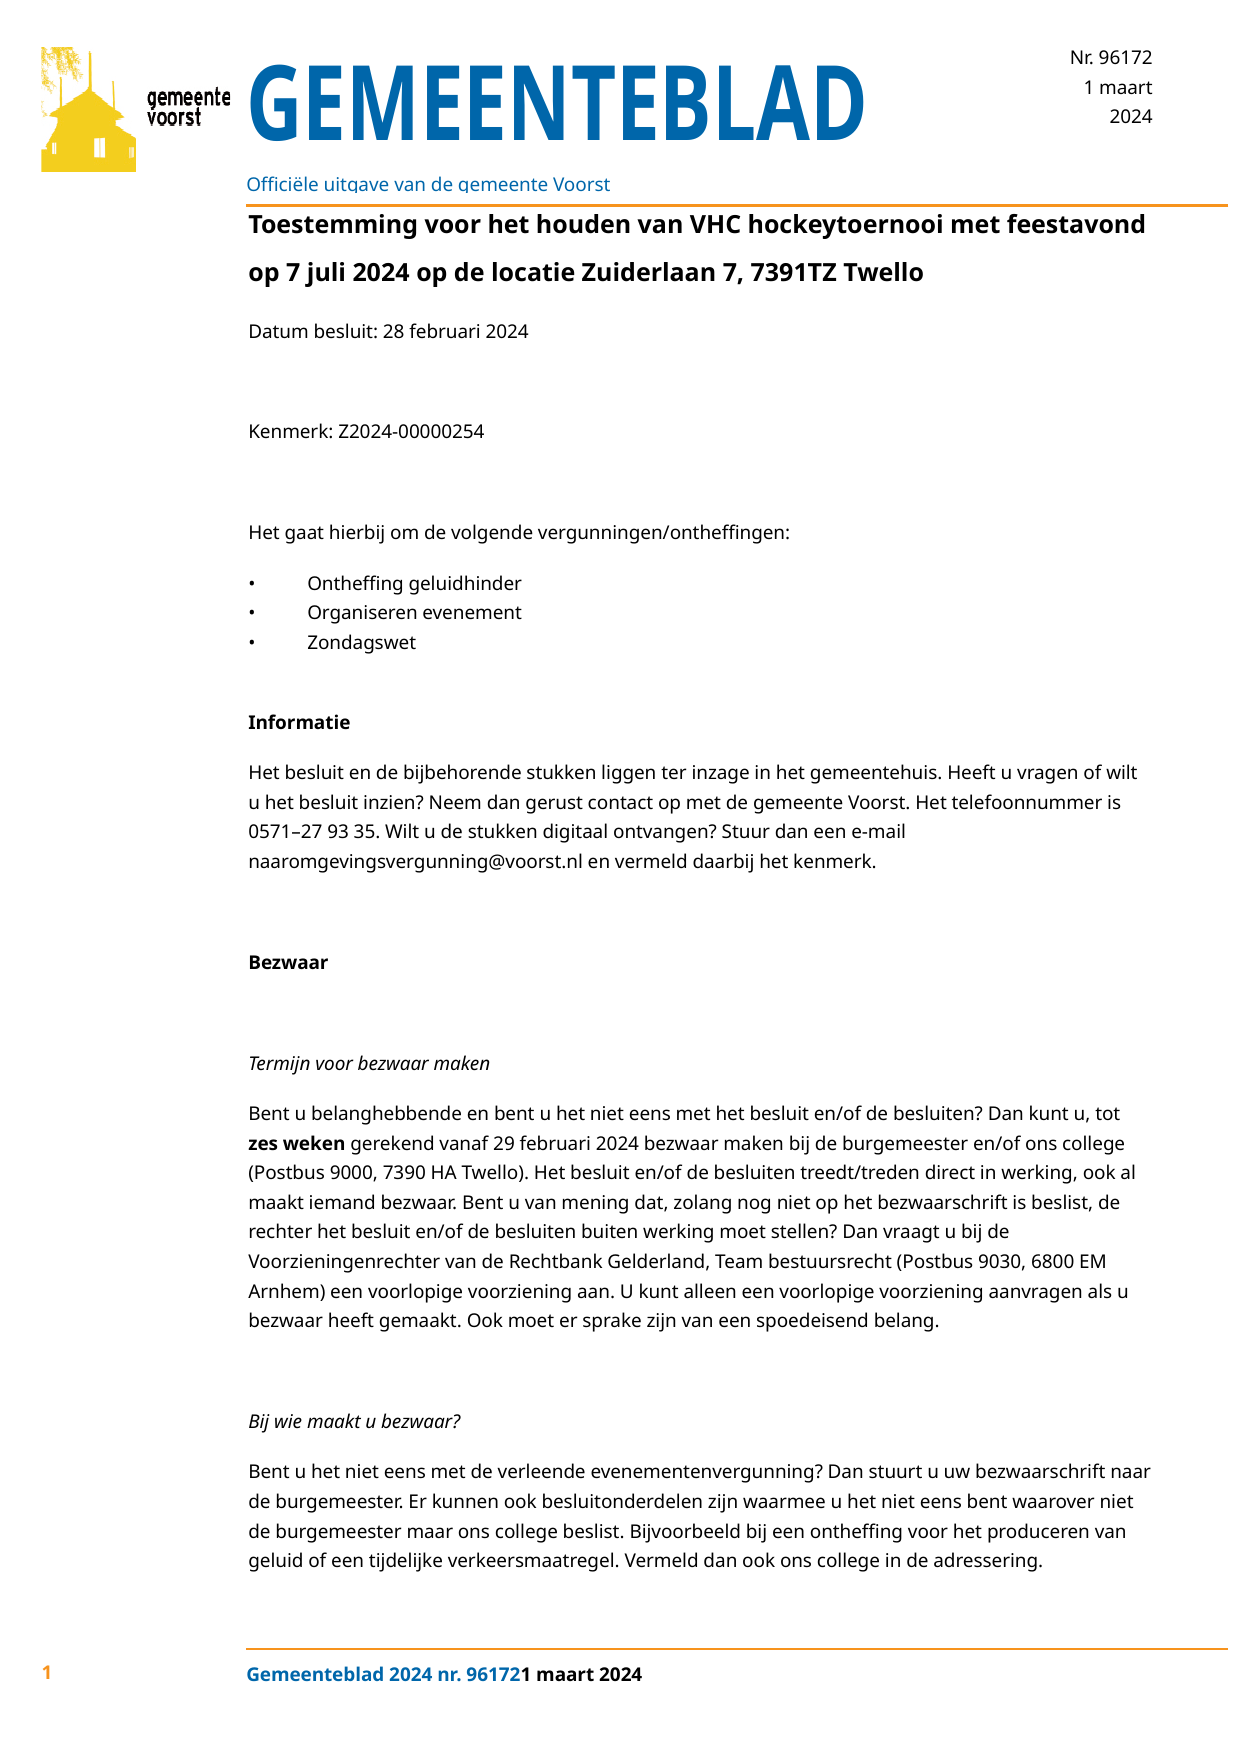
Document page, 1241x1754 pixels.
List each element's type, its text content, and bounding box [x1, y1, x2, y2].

text Bent u belanghebbende en bent u het niet eens met het besluit en/of de besluiten? Dan kunt u, tot zes weken gerekend vanaf 29 februari 2024 bezwaar maken bij de burgemeester en/of ons college (Postbus 9000, 7390 HA Twello). Het besluit en/of de besluiten treedt/treden direct in werking, ook al maakt iemand bezwaar. Bent u van mening dat, zolang nog niet op het bezwaarschrift is beslist, de rechter het besluit en/of de besluiten buiten werking moet stellen? Dan vraagt u bij de Voorzieningenrechter van de Rechtbank Gelderland, Team bestuursrecht (Postbus 9030, 6800 EM Arnhem) een voorlopige voorziening aan. U kunt alleen een voorlopige voorziening aanvragen als u bezwaar heeft gemaakt. Ook moet er sprake zijn van een spoedeisend belang. [248, 1100, 1152, 1333]
text Bezwaar [248, 949, 1152, 975]
list Zondagswet [248, 629, 1152, 655]
text Toestemming voor het houden van VHC hockeytoernooi met feestavond op 7 juli 2024 op de locatie Zuiderlaan 7, 7391TZ Twello [248, 207, 1152, 288]
text Kenmerk: Z2024-00000254 [248, 419, 1152, 444]
list Organiseren evenement [248, 599, 1152, 625]
list Ontheffing geluidhinder [248, 570, 1152, 596]
text Het besluit en de bijbehorende stukken liggen ter inzage in het gemeentehuis. Heeft u vragen of wilt u het besluit inzien? Neem dan gerust contact op met de gemeente Voorst. Het telefoonnummer is 0571–27 93 35. Wilt u de stukken digitaal ontvangen? Stuur dan een e-mail naaromgevingsvergunning@voorst.nl en vermeld daarbij het kenmerk. [248, 759, 1152, 874]
text Informatie [248, 709, 1152, 735]
text Bij wie maakt u bezwaar? [248, 1408, 1152, 1434]
text Datum besluit: 28 februari 2024 [248, 318, 1152, 344]
text Bent u het niet eens met de verleende evenementenvergunning? Dan stuurt u uw bezwaarschrift naar de burgemeester. Er kunnen ook besluitonderdelen zijn waarmee u het niet eens bent waarover niet de burgemeester maar ons college beslist. Bijvoorbeeld bij een ontheffing voor het produceren van geluid of een tijdelijke verkeersmaatregel. Vermeld dan ook ons college in de adressering. [248, 1459, 1152, 1573]
picture [41, 47, 231, 172]
text Het gaat hierbij om de volgende vergunningen/ontheffingen: [248, 519, 1152, 545]
text Termijn voor bezwaar maken [248, 1050, 1152, 1076]
